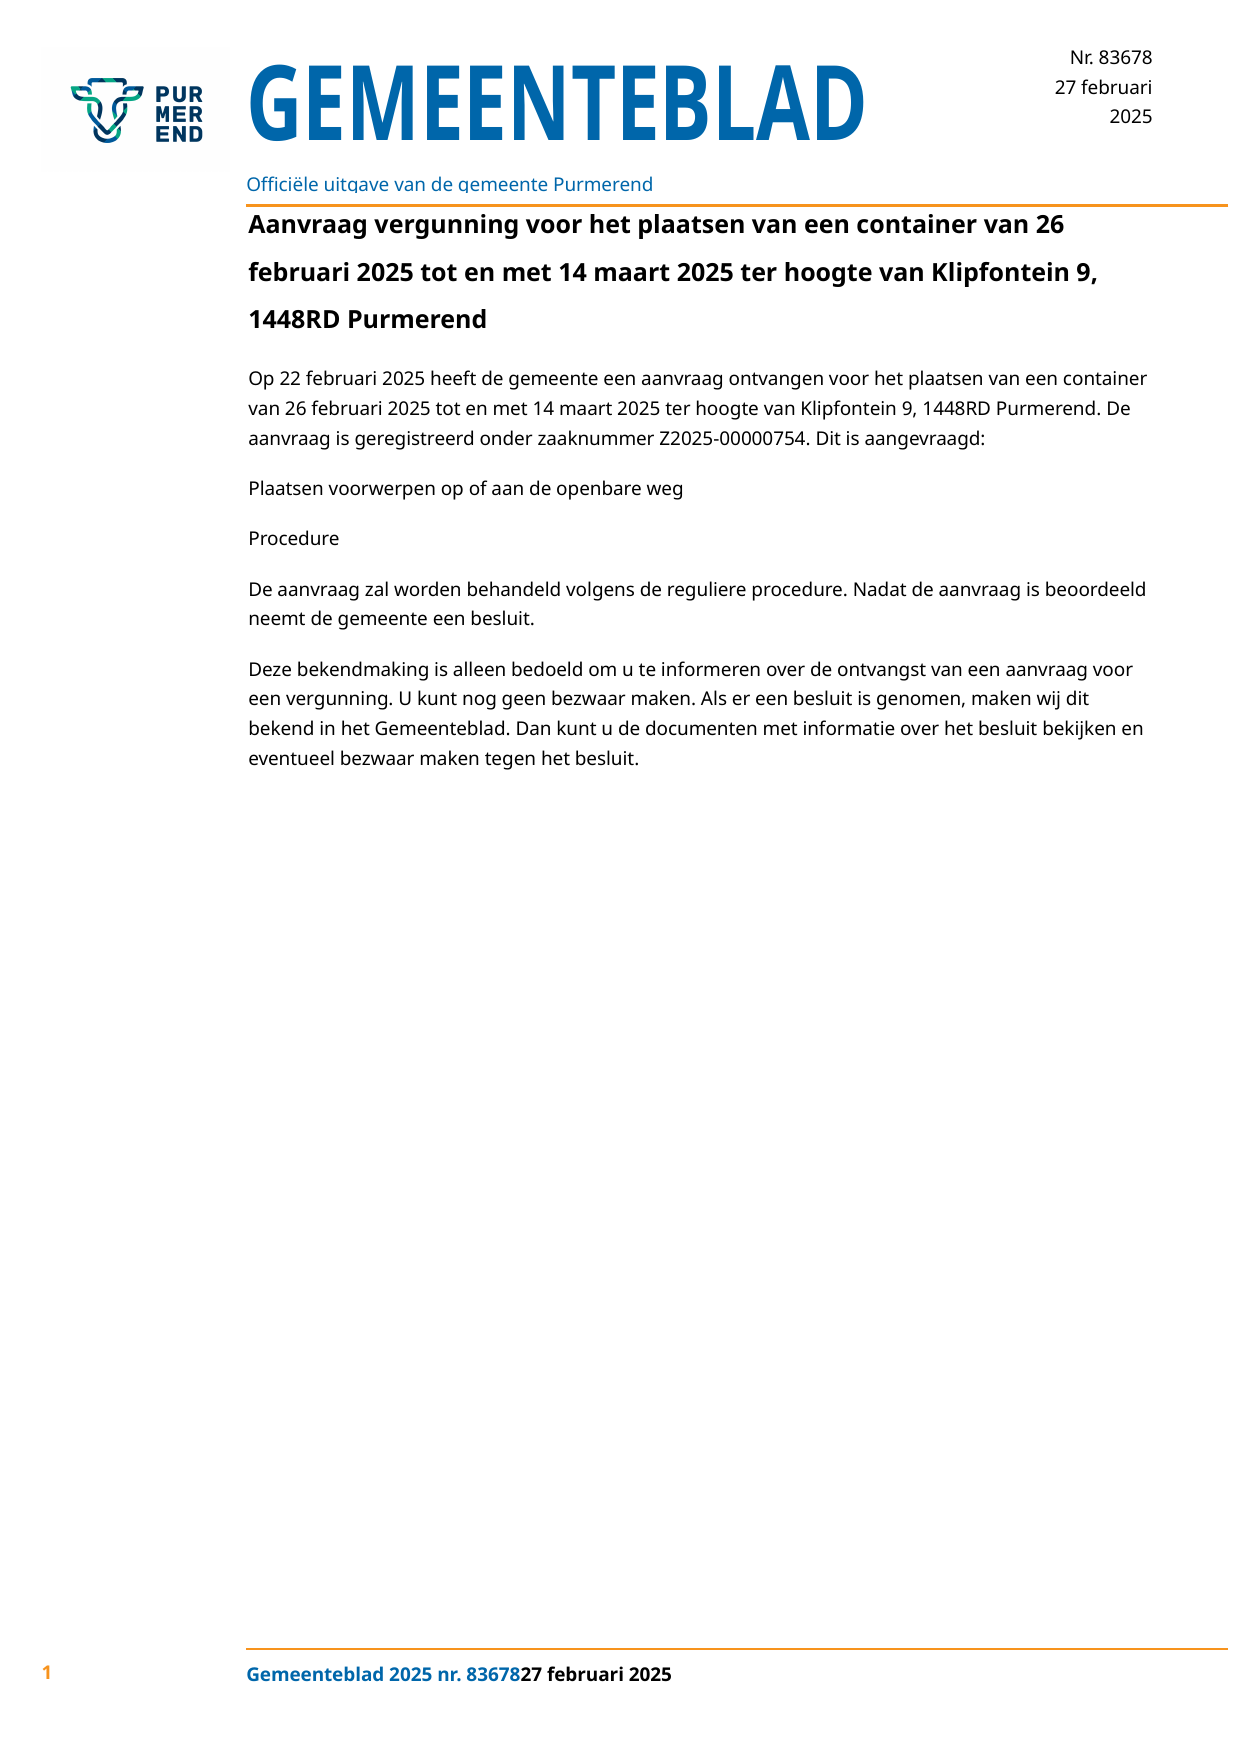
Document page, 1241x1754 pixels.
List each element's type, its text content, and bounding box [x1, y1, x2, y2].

text Plaatsen voorwerpen op of aan de openbare weg [248, 475, 1152, 501]
text Aanvraag vergunning voor het plaatsen van een container van 26 februari 2025 tot en met 14 maart 2025 ter hoogte van Klipfontein 9, 1448RD Purmerend [248, 207, 1152, 336]
text Procedure [248, 526, 1152, 551]
picture [41, 47, 231, 172]
text Op 22 februari 2025 heeft de gemeente een aanvraag ontvangen voor het plaatsen van een container van 26 februari 2025 tot en met 14 maart 2025 ter hoogte van Klipfontein 9, 1448RD Purmerend. De aanvraag is geregistreerd onder zaaknummer Z2025-00000754. Dit is aangevraagd: [248, 366, 1152, 450]
text Deze bekendmaking is alleen bedoeld om u te informeren over de ontvangst van een aanvraag voor een vergunning. U kunt nog geen bezwaar maken. Als er een besluit is genomen, maken wij dit bekend in het Gemeenteblad. Dan kunt u de documenten met informatie over het besluit bekijken en eventueel bezwaar maken tegen het besluit. [248, 656, 1152, 770]
text De aanvraag zal worden behandeld volgens de reguliere procedure. Nadat de aanvraag is beoordeeld neemt de gemeente een besluit. [248, 576, 1152, 631]
